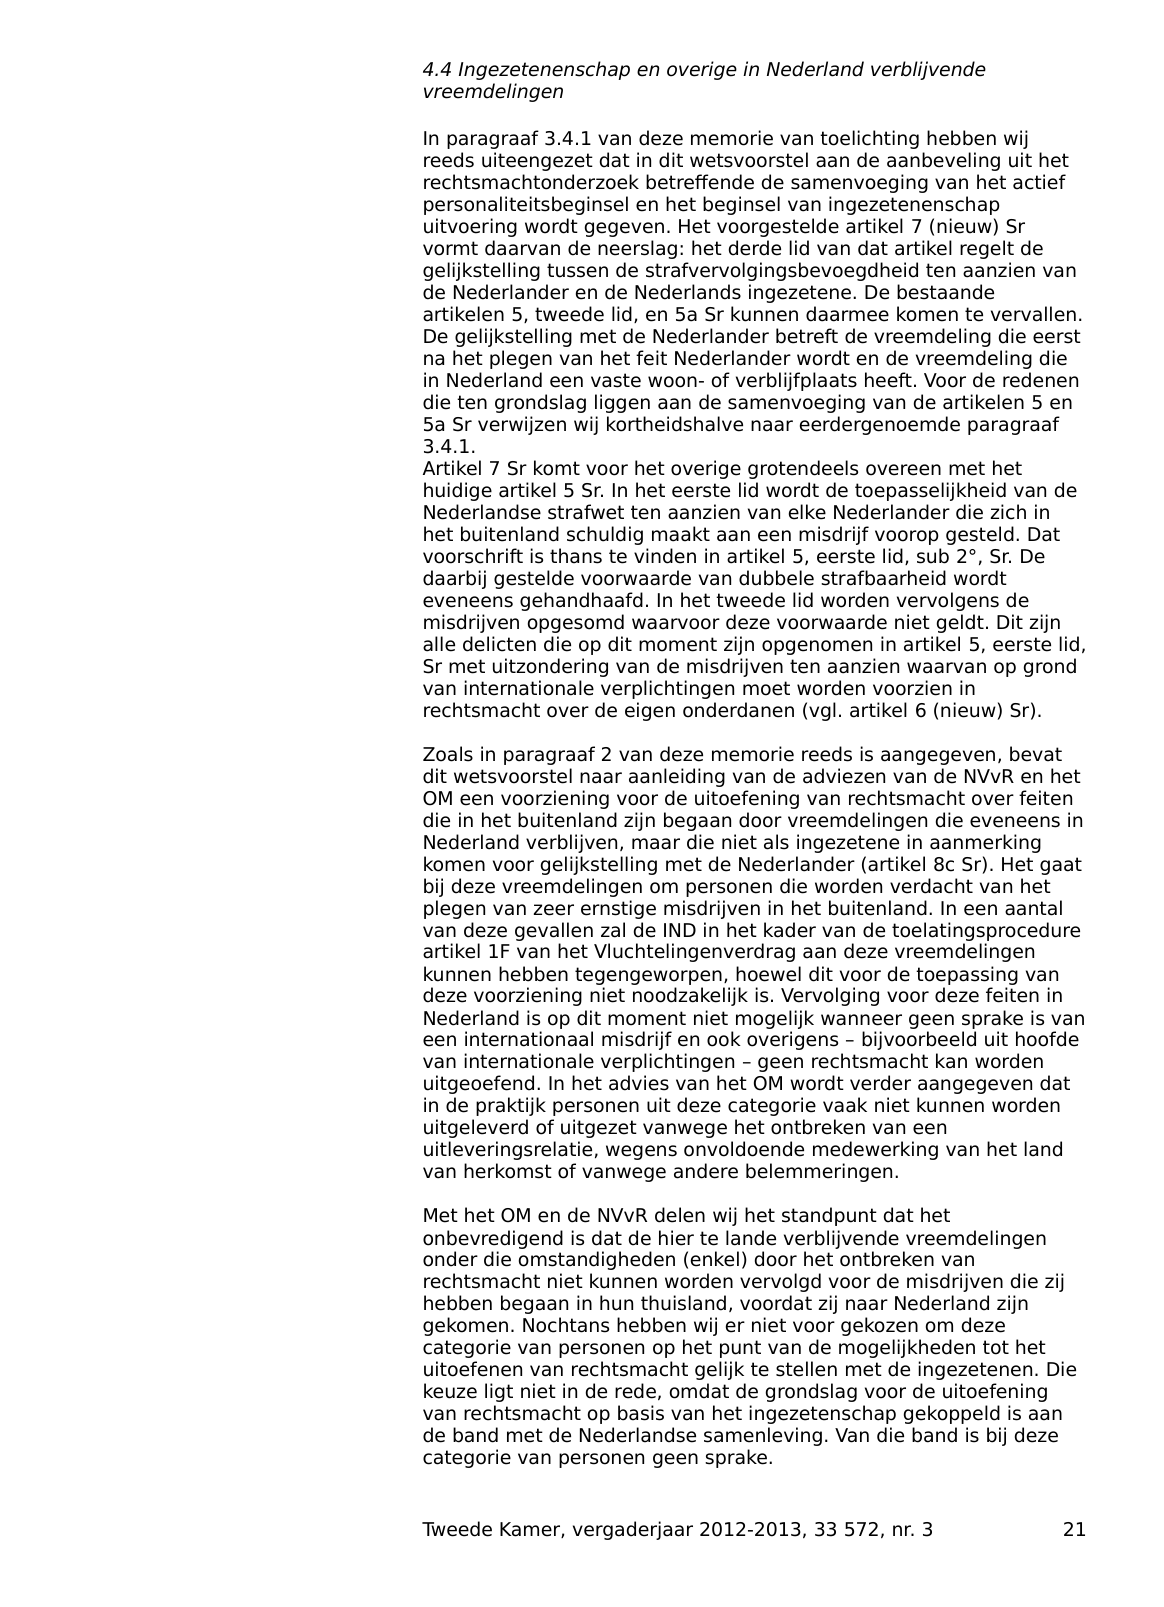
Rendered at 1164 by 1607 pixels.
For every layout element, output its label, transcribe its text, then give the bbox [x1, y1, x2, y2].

text Artikel 7 Sr komt voor het overige grotendeels overeen met het huidige artikel 5 Sr. In het eerste lid wordt de toepasselijkheid van de Nederlandse strafwet ten aanzien van elke Nederlander die zich in het buitenland schuldig maakt aan een misdrijf voorop gesteld. Dat voorschrift is thans te vinden in artikel 5, eerste lid, sub 2°, Sr. De daarbij gestelde voorwaarde van dubbele strafbaarheid wordt eveneens gehandhaafd. In het tweede lid worden vervolgens de misdrijven opgesomd waarvoor deze voorwaarde niet geldt. Dit zijn alle delicten die op dit moment zijn opgenomen in artikel 5, eerste lid, Sr met uitzondering van de misdrijven ten aanzien waarvan op grond van internationale verplichtingen moet worden voorzien in rechtsmacht over de eigen onderdanen (vgl. artikel 6 (nieuw) Sr). [422, 458, 1087, 721]
text In paragraaf 3.4.1 van deze memorie van toelichting hebben wij reeds uiteengezet dat in dit wetsvoorstel aan de aanbeveling uit het rechtsmachtonderzoek betreffende de samenvoeging van het actief personaliteitsbeginsel en het beginsel van ingezetenenschap uitvoering wordt gegeven. Het voorgestelde artikel 7 (nieuw) Sr vormt daarvan de neerslag: het derde lid van dat artikel regelt de gelijkstelling tussen de strafvervolgingsbevoegdheid ten aanzien van de Nederlander en de Nederlands ingezetene. De bestaande artikelen 5, tweede lid, en 5a Sr kunnen daarmee komen te vervallen. De gelijkstelling met de Nederlander betreft de vreemdeling die eerst na het plegen van het feit Nederlander wordt en de vreemdeling die in Nederland een vaste woon- of verblijfplaats heeft. Voor de redenen die ten grondslag liggen aan de samenvoeging van de artikelen 5 en 5a Sr verwijzen wij kortheidshalve naar eerdergenoemde paragraaf 3.4.1. [422, 128, 1087, 458]
text Met het OM en de NVvR delen wij het standpunt dat het onbevredigend is dat de hier te lande verblijvende vreemdelingen onder die omstandigheden (enkel) door het ontbreken van rechtsmacht niet kunnen worden vervolgd voor de misdrijven die zij hebben begaan in hun thuisland, voordat zij naar Nederland zijn gekomen. Nochtans hebben wij er niet voor gekozen om deze categorie van personen op het punt van de mogelijkheden tot het uitoefenen van rechtsmacht gelijk te stellen met de ingezetenen. Die keuze ligt niet in de rede, omdat de grondslag voor de uitoefening van rechtsmacht op basis van het ingezetenschap gekoppeld is aan de band met de Nederlandse samenleving. Van die band is bij deze categorie van personen geen sprake. [422, 1205, 1087, 1469]
subtitle 4.4 Ingezetenenschap en overige in Nederland verblijvende vreemdelingen [422, 59, 1087, 103]
text Zoals in paragraaf 2 van deze memorie reeds is aangegeven, bevat dit wetsvoorstel naar aanleiding van de adviezen van de NVvR en het OM een voorziening voor de uitoefening van rechtsmacht over feiten die in het buitenland zijn begaan door vreemdelingen die eveneens in Nederland verblijven, maar die niet als ingezetene in aanmerking komen voor gelijkstelling met de Nederlander (artikel 8c Sr). Het gaat bij deze vreemdelingen om personen die worden verdacht van het plegen van zeer ernstige misdrijven in het buitenland. In een aantal van deze gevallen zal de IND in het kader van de toelatingsprocedure artikel 1F van het Vluchtelingenverdrag aan deze vreemdelingen kunnen hebben tegengeworpen, hoewel dit voor de toepassing van deze voorziening niet noodzakelijk is. Vervolging voor deze feiten in Nederland is op dit moment niet mogelijk wanneer geen sprake is van een internationaal misdrijf en ook overigens – bijvoorbeeld uit hoofde van internationale verplichtingen – geen rechtsmacht kan worden uitgeoefend. In het advies van het OM wordt verder aangegeven dat in de praktijk personen uit deze categorie vaak niet kunnen worden uitgeleverd of uitgezet vanwege het ontbreken van een uitleveringsrelatie, wegens onvoldoende medewerking van het land van herkomst of vanwege andere belemmeringen. [422, 744, 1087, 1183]
